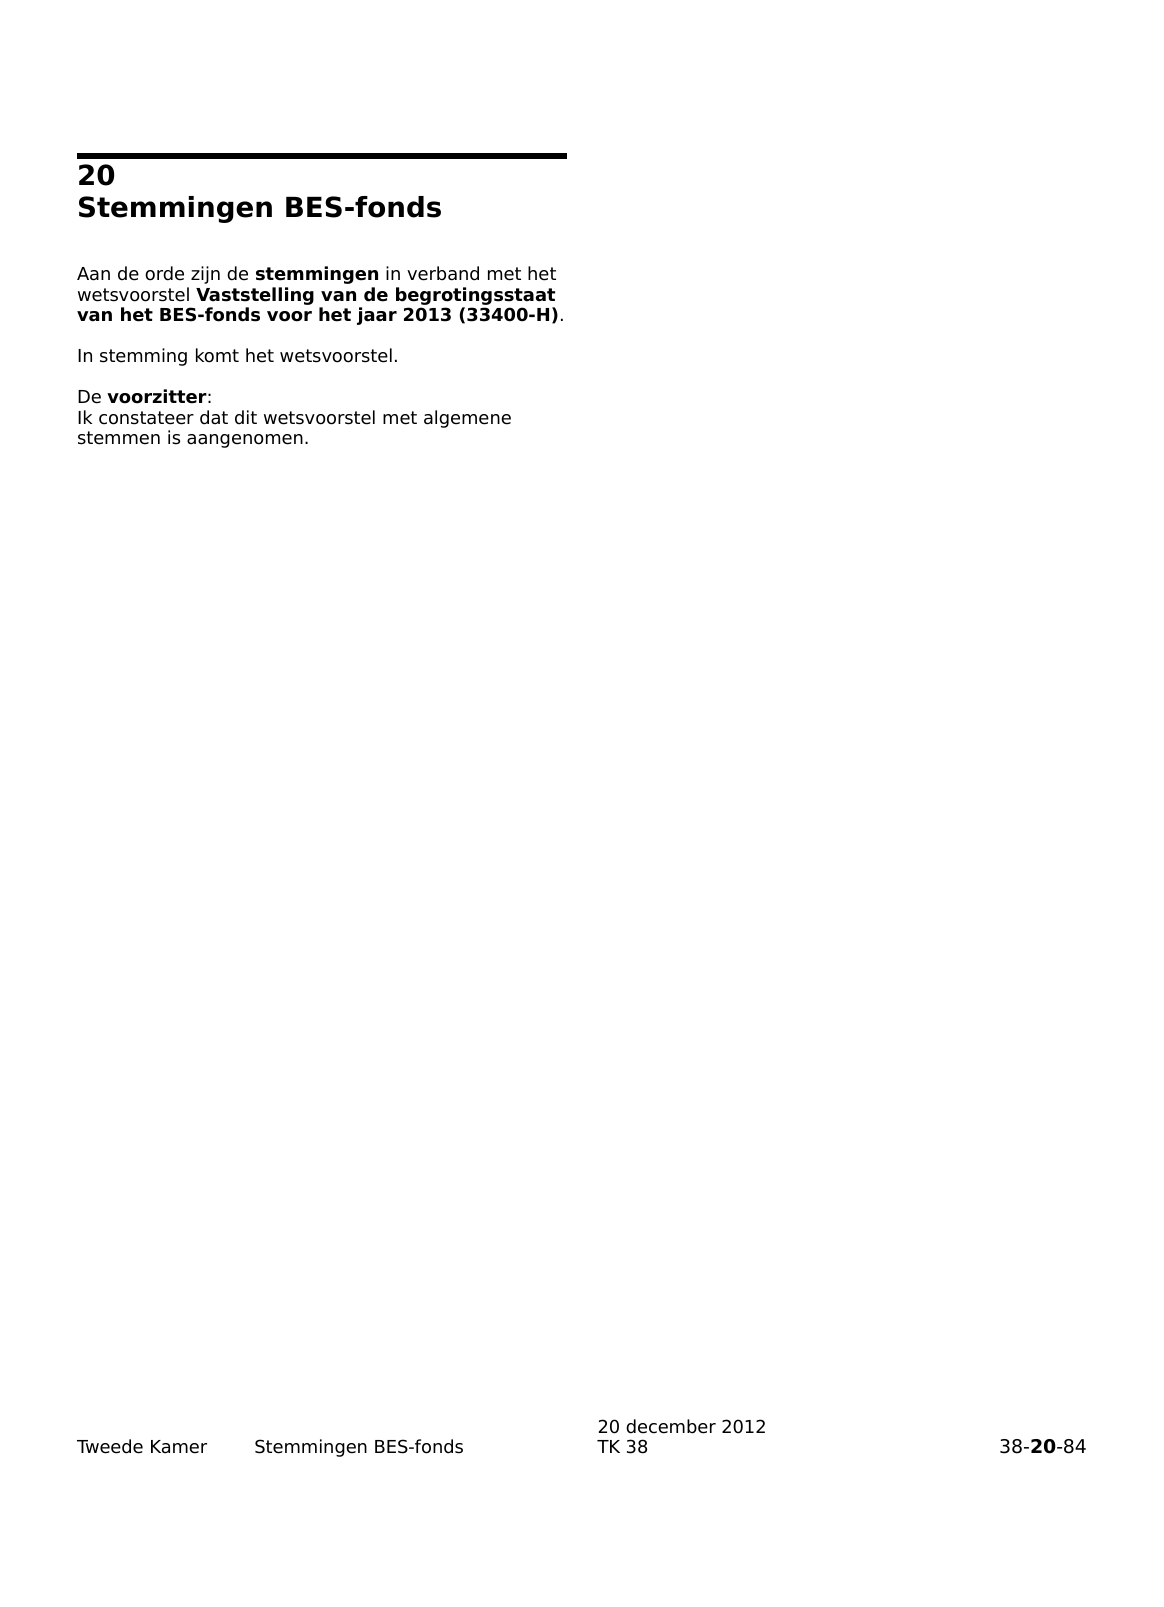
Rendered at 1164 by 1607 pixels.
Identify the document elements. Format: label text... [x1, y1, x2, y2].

text De voorzitter: [77, 387, 567, 407]
text Aan de orde zijn de stemmingen in verband met het wetsvoorstel Vaststelling van de begrotingsstaat van het BES-fonds voor het jaar 2013 (33400-H). [77, 264, 567, 326]
text Ik constateer dat dit wetsvoorstel met algemene stemmen is aangenomen. [77, 407, 567, 449]
text In stemming komt het wetsvoorstel. [77, 346, 567, 367]
title 20 Stemmingen BES-fonds [77, 159, 567, 224]
